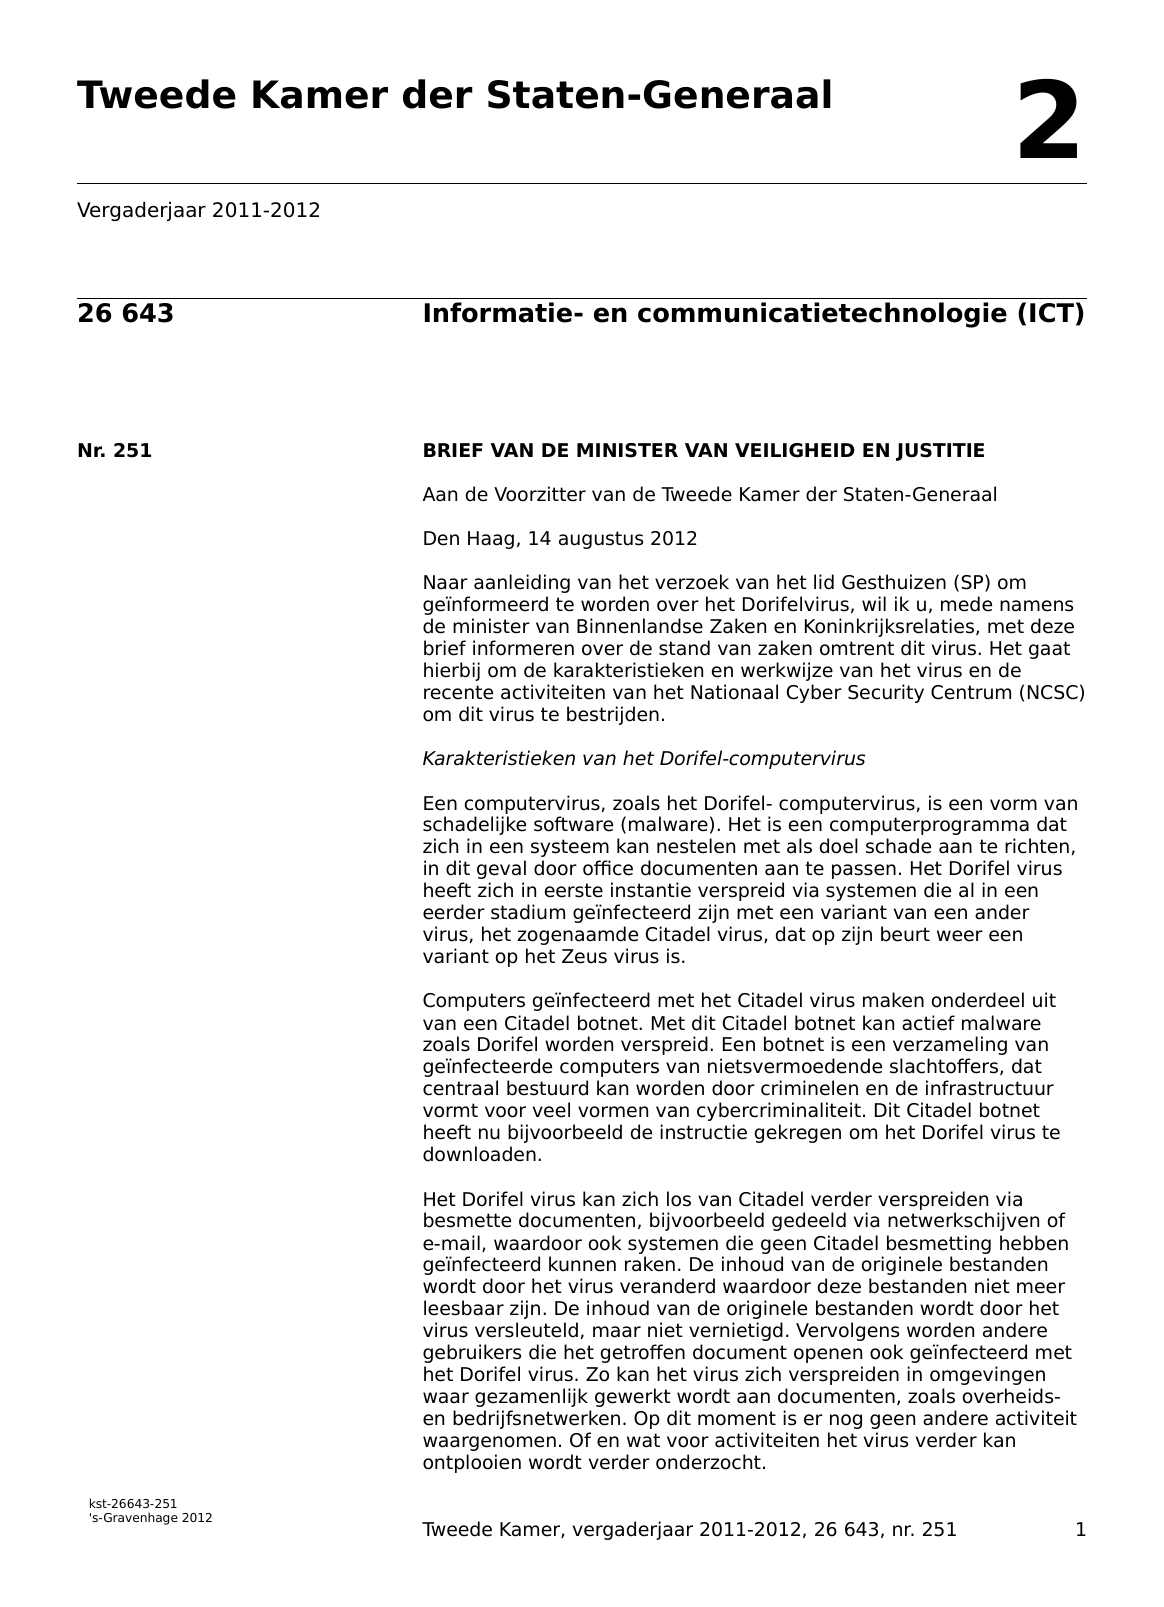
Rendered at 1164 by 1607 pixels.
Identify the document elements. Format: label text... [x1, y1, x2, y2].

subtitle Nr. 251 BRIEF VAN DE MINISTER VAN VEILIGHEID EN JUSTITIE [77, 440, 1087, 462]
table_header Tweede Kamer der Staten-Generaal [77, 59, 886, 183]
table_header 2 [886, 59, 1087, 183]
text Naar aanleiding van het verzoek van het lid Gesthuizen (SP) om geïnformeerd te worden over het Dorifelvirus, wil ik u, mede namens de minister van Binnenlandse Zaken en Koninkrijksrelaties, met deze brief informeren over de stand van zaken omtrent dit virus. Het gaat hierbij om de karakteristieken en werkwijze van het virus en de recente activiteiten van het Nationaal Cyber Security Centrum (NCSC) om dit virus te bestrijden. [422, 572, 1087, 726]
subtitle 26 643 Informatie- en communicatietechnologie (ICT) [77, 299, 1087, 329]
text Het Dorifel virus kan zich los van Citadel verder verspreiden via besmette documenten, bijvoorbeeld gedeeld via netwerkschijven of e-mail, waardoor ook systemen die geen Citadel besmetting hebben geïnfecteerd kunnen raken. De inhoud van de originele bestanden wordt door het virus veranderd waardoor deze bestanden niet meer leesbaar zijn. De inhoud van de originele bestanden wordt door het virus versleuteld, maar niet vernietigd. Vervolgens worden andere gebruikers die het getroffen document openen ook geïnfecteerd met het Dorifel virus. Zo kan het virus zich verspreiden in omgevingen waar gezamenlijk gewerkt wordt aan documenten, zoals overheids- en bedrijfsnetwerken. Op dit moment is er nog geen andere activiteit waargenomen. Of en wat voor activiteiten het virus verder kan ontplooien wordt verder onderzocht. [422, 1188, 1087, 1474]
text Een computervirus, zoals het Dorifel- computervirus, is een vorm van schadelijke software (malware). Het is een computerprogramma dat zich in een systeem kan nestelen met als doel schade aan te richten, in dit geval door office documenten aan te passen. Het Dorifel virus heeft zich in eerste instantie verspreid via systemen die al in een eerder stadium geïnfecteerd zijn met een variant van een ander virus, het zogenaamde Citadel virus, dat op zijn beurt weer een variant op het Zeus virus is. [422, 792, 1087, 968]
text kst-26643-251 [88, 1497, 323, 1511]
text Computers geïnfecteerd met het Citadel virus maken onderdeel uit van een Citadel botnet. Met dit Citadel botnet kan actief malware zoals Dorifel worden verspreid. Een botnet is een verzameling van geïnfecteerde computers van nietsvermoedende slachtoffers, dat centraal bestuurd kan worden door criminelen en de infrastructuur vormt voor veel vormen van cybercriminaliteit. Dit Citadel botnet heeft nu bijvoorbeeld de instructie gekregen om het Dorifel virus te downloaden. [422, 990, 1087, 1166]
text 's-Gravenhage 2012 [88, 1511, 323, 1525]
text Aan de Voorzitter van de Tweede Kamer der Staten-Generaal [422, 484, 1087, 506]
subtitle Karakteristieken van het Dorifel-computervirus [422, 748, 1087, 770]
text Den Haag, 14 augustus 2012 [422, 528, 1087, 550]
table_cell Vergaderjaar 2011-2012 [77, 184, 1087, 298]
